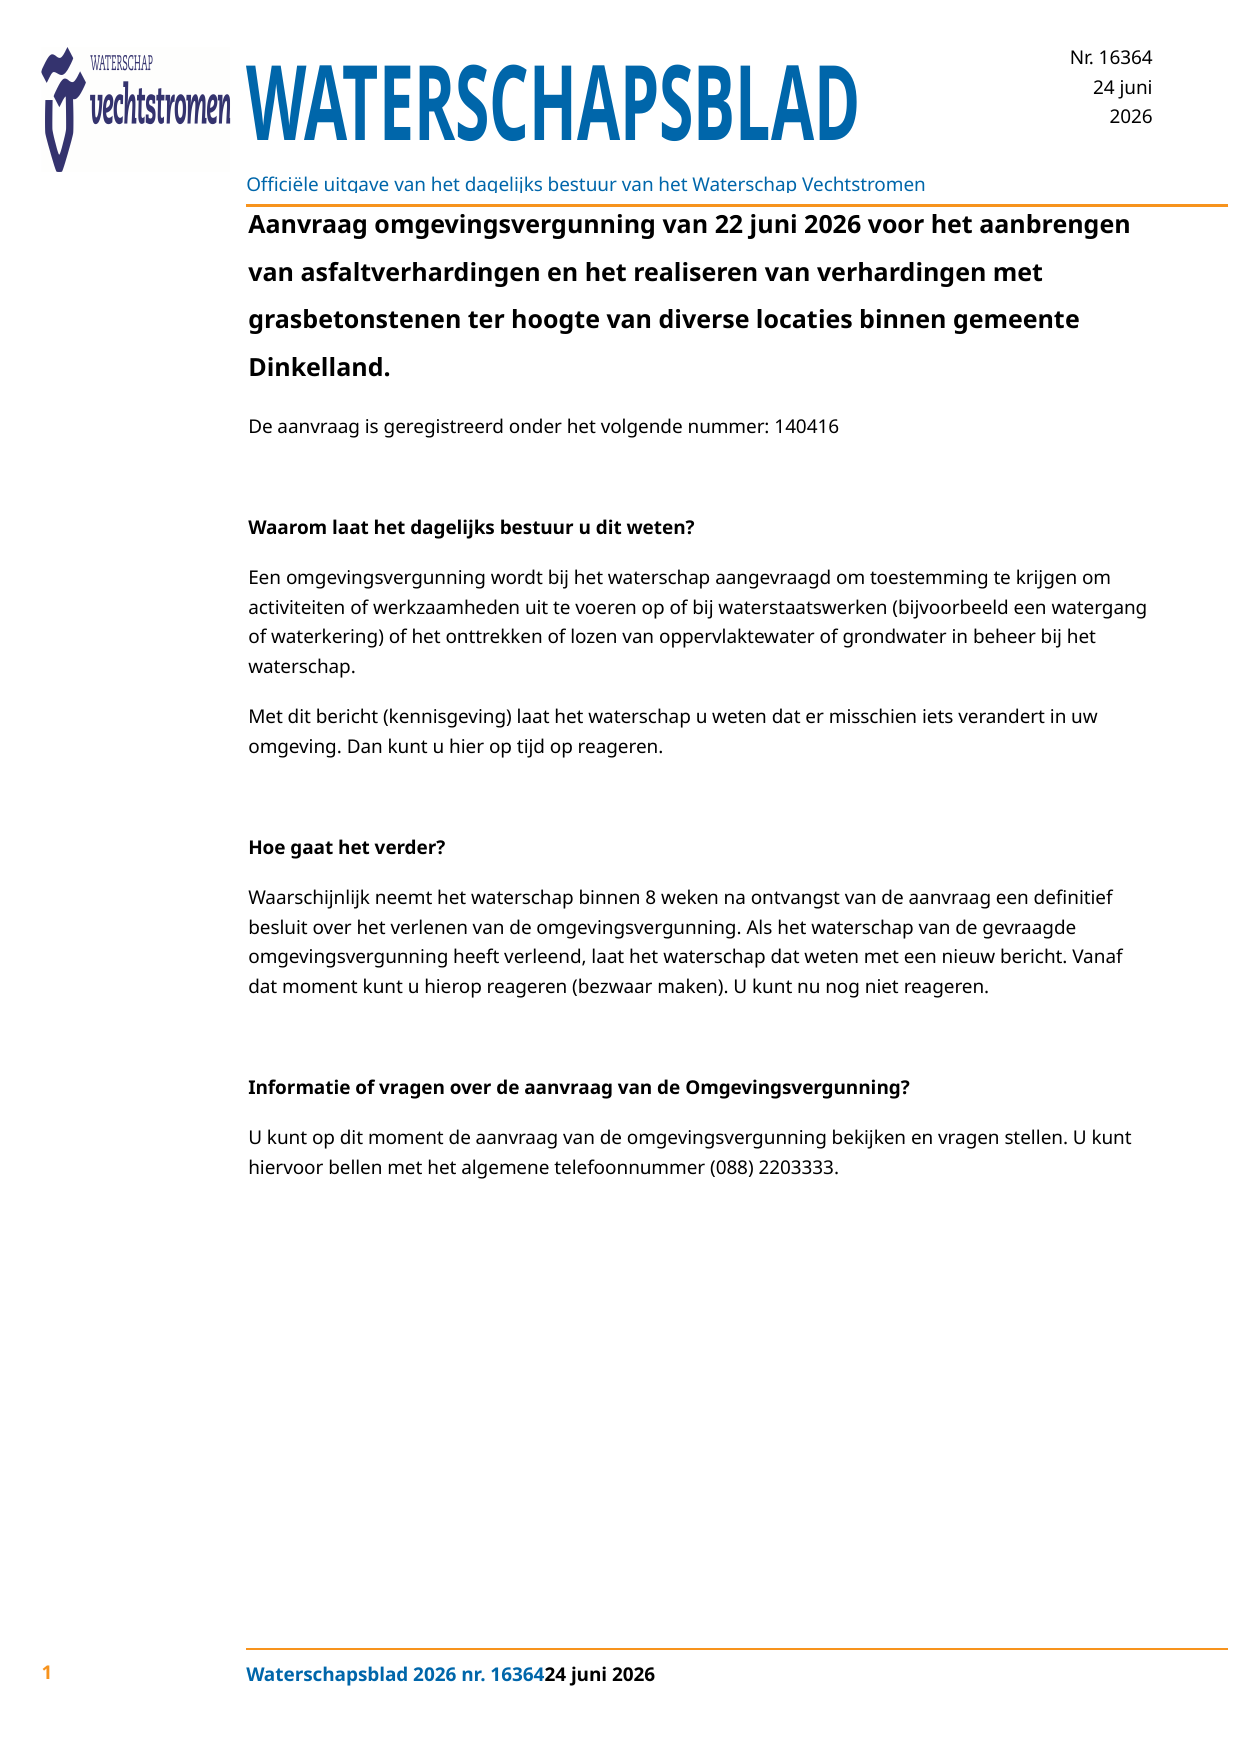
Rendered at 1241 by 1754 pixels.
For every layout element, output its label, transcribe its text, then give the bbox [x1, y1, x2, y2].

picture [41, 47, 231, 172]
text Waarom laat het dagelijks bestuur u dit weten? [248, 514, 1152, 540]
text De aanvraag is geregistreerd onder het volgende nummer: 140416 [248, 413, 1152, 439]
text Waarschijnlijk neemt het waterschap binnen 8 weken na ontvangst van de aanvraag een definitief besluit over het verlenen van de omgevingsvergunning. Als het waterschap van de gevraagde omgevingsvergunning heeft verleend, laat het waterschap dat weten met een nieuw bericht. Vanaf dat moment kunt u hierop reageren (bezwaar maken). U kunt nu nog niet reageren. [248, 884, 1152, 999]
text Hoe gaat het verder? [248, 834, 1152, 860]
text U kunt op dit moment de aanvraag van de omgevingsvergunning bekijken en vragen stellen. U kunt hiervoor bellen met het algemene telefoonnummer (088) 2203333. [248, 1124, 1152, 1180]
text Met dit bericht (kennisgeving) laat het waterschap u weten dat er misschien iets verandert in uw omgeving. Dan kunt u hier op tijd op reageren. [248, 703, 1152, 759]
text Een omgevingsvergunning wordt bij het waterschap aangevraagd om toestemming te krijgen om activiteiten of werkzaamheden uit te voeren op of bij waterstaatswerken (bijvoorbeeld een watergang of waterkering) of het onttrekken of lozen van oppervlaktewater of grondwater in beheer bij het waterschap. [248, 564, 1152, 679]
text Informatie of vragen over de aanvraag van de Omgevingsvergunning? [248, 1074, 1152, 1100]
text Aanvraag omgevingsvergunning van 22 juni 2026 voor het aanbrengen van asfaltverhardingen en het realiseren van verhardingen met grasbetonstenen ter hoogte van diverse locaties binnen gemeente Dinkelland. [248, 207, 1152, 384]
